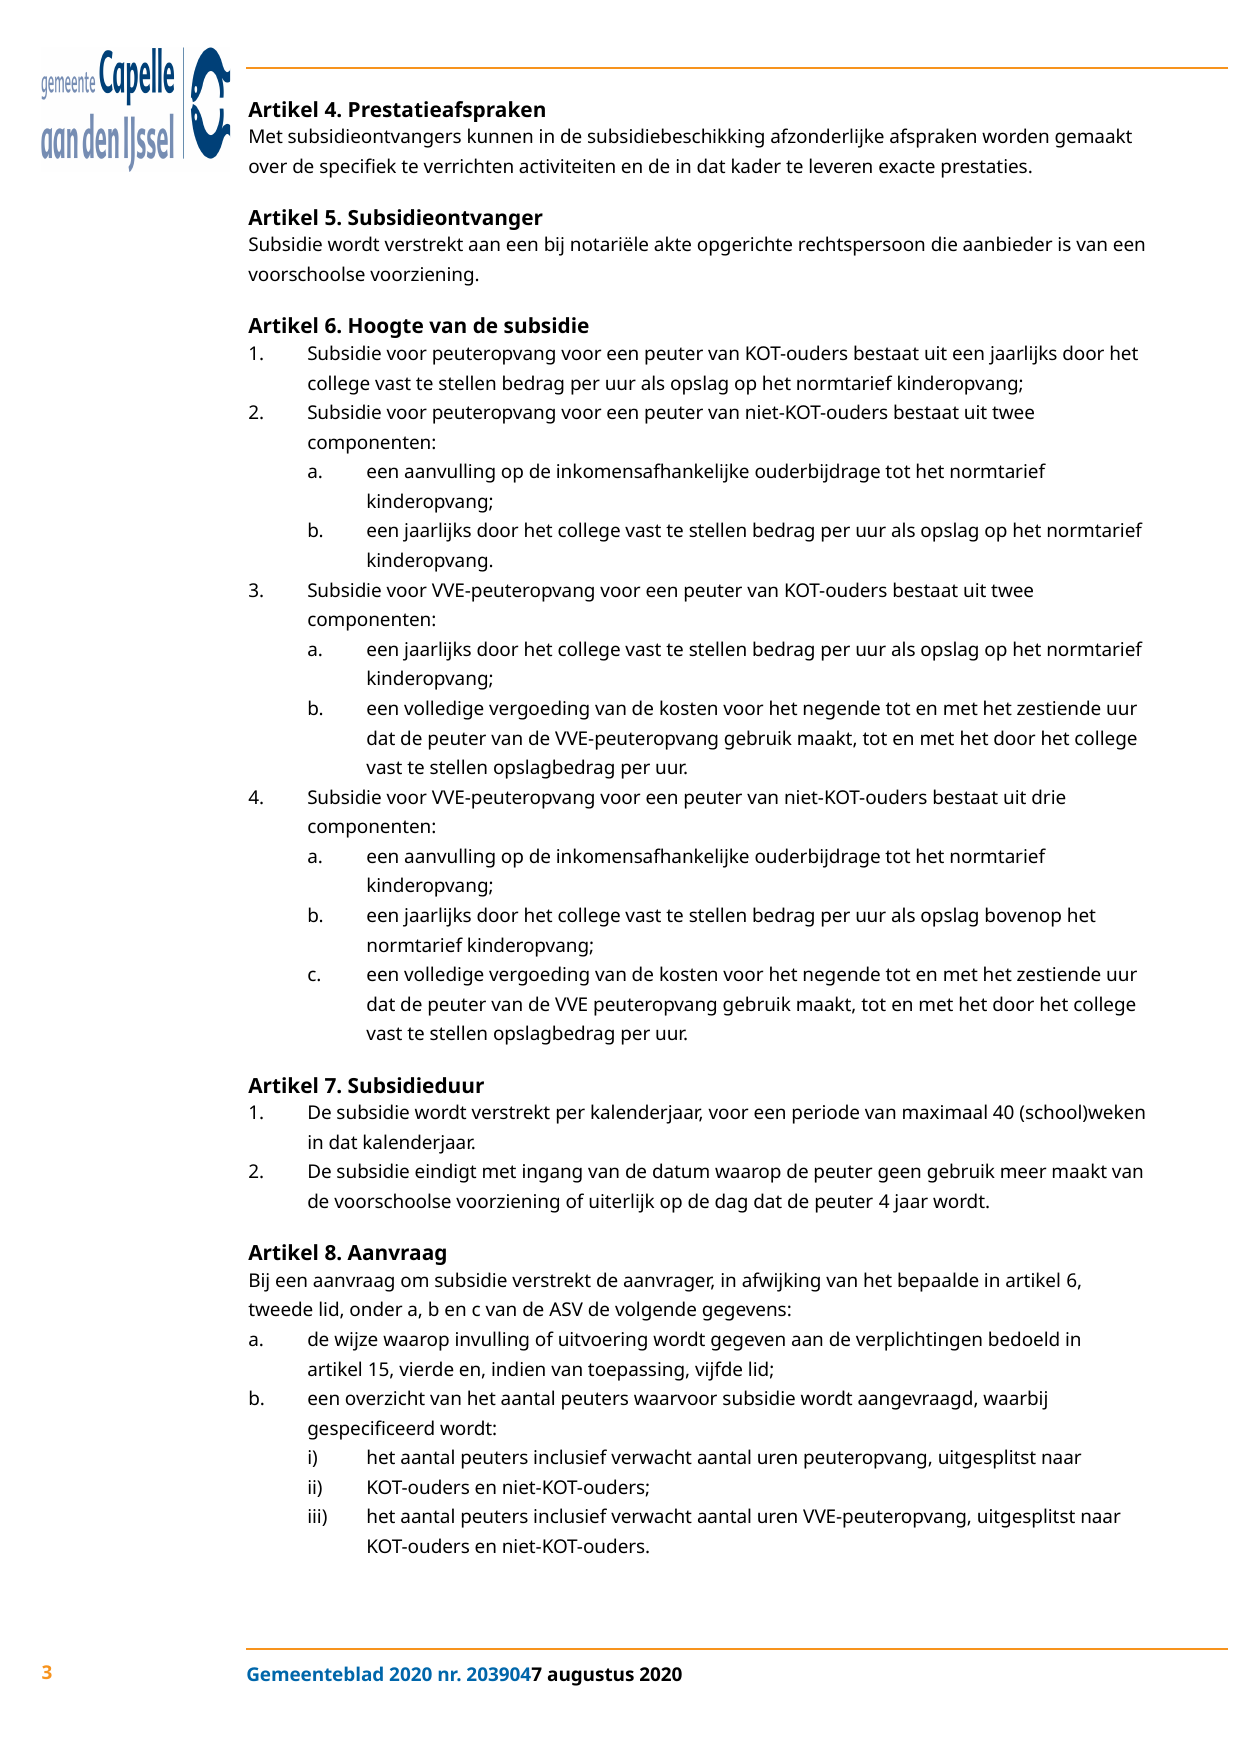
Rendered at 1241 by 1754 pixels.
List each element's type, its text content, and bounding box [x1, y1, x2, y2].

text Artikel 8. Aanvraag [248, 1238, 1152, 1267]
list een volledige vergoeding van de kosten voor het negende tot en met het zestiende uur dat de peuter van de VVE-peuteropvang gebruik maakt, tot en met het door het college vast te stellen opslagbedrag per uur. [307, 695, 1152, 780]
list een aanvulling op de inkomensafhankelijke ouderbijdrage tot het normtarief kinderopvang; [307, 843, 1152, 898]
text Artikel 4. Prestatieafspraken [248, 95, 1152, 123]
list het aantal peuters inclusief verwacht aantal uren VVE-peuteropvang, uitgesplitst naar KOT-ouders en niet-KOT-ouders. [307, 1504, 1152, 1559]
list De subsidie eindigt met ingang van de datum waarop de peuter geen gebruik meer maakt van de voorschoolse voorziening of uiterlijk op de dag dat de peuter 4 jaar wordt. [248, 1158, 1152, 1214]
list Subsidie voor VVE-peuteropvang voor een peuter van KOT-ouders bestaat uit twee componenten: [248, 577, 1152, 632]
text Artikel 6. Hoogte van de subsidie [248, 312, 1152, 340]
list de wijze waarop invulling of uitvoering wordt gegeven aan de verplichtingen bedoeld in artikel 15, vierde en, indien van toepassing, vijfde lid; [248, 1326, 1152, 1381]
list KOT-ouders en niet-KOT-ouders; [307, 1474, 1152, 1500]
list Subsidie voor VVE-peuteropvang voor een peuter van niet-KOT-ouders bestaat uit drie componenten: [248, 784, 1152, 839]
list het aantal peuters inclusief verwacht aantal uren peuteropvang, uitgesplitst naar [307, 1444, 1152, 1470]
list een volledige vergoeding van de kosten voor het negende tot en met het zestiende uur dat de peuter van de VVE peuteropvang gebruik maakt, tot en met het door het college vast te stellen opslagbedrag per uur. [307, 961, 1152, 1046]
text Artikel 7. Subsidieduur [248, 1071, 1152, 1099]
list een overzicht van het aantal peuters waarvoor subsidie wordt aangevraagd, waarbij gespecificeerd wordt: [248, 1385, 1152, 1441]
list een jaarlijks door het college vast te stellen bedrag per uur als opslag bovenop het normtarief kinderopvang; [307, 902, 1152, 957]
text Met subsidieontvangers kunnen in de subsidiebeschikking afzonderlijke afspraken worden gemaakt over de specifiek te verrichten activiteiten en de in dat kader te leveren exacte prestaties. [248, 123, 1152, 178]
text Subsidie wordt verstrekt aan een bij notariële akte opgerichte rechtspersoon die aanbieder is van een voorschoolse voorziening. [248, 232, 1152, 287]
text Bij een aanvraag om subsidie verstrekt de aanvrager, in afwijking van het bepaalde in artikel 6, tweede lid, onder a, b en c van de ASV de volgende gegevens: [248, 1267, 1152, 1322]
text Artikel 5. Subsidieontvanger [248, 203, 1152, 232]
picture [41, 47, 231, 172]
list Subsidie voor peuteropvang voor een peuter van niet-KOT-ouders bestaat uit twee componenten: [248, 399, 1152, 454]
list De subsidie wordt verstrekt per kalenderjaar, voor een periode van maximaal 40 (school)weken in dat kalenderjaar. [248, 1099, 1152, 1155]
list een aanvulling op de inkomensafhankelijke ouderbijdrage tot het normtarief kinderopvang; [307, 458, 1152, 514]
list een jaarlijks door het college vast te stellen bedrag per uur als opslag op het normtarief kinderopvang; [307, 636, 1152, 691]
list Subsidie voor peuteropvang voor een peuter van KOT-ouders bestaat uit een jaarlijks door het college vast te stellen bedrag per uur als opslag op het normtarief kinderopvang; [248, 340, 1152, 395]
list een jaarlijks door het college vast te stellen bedrag per uur als opslag op het normtarief kinderopvang. [307, 518, 1152, 573]
